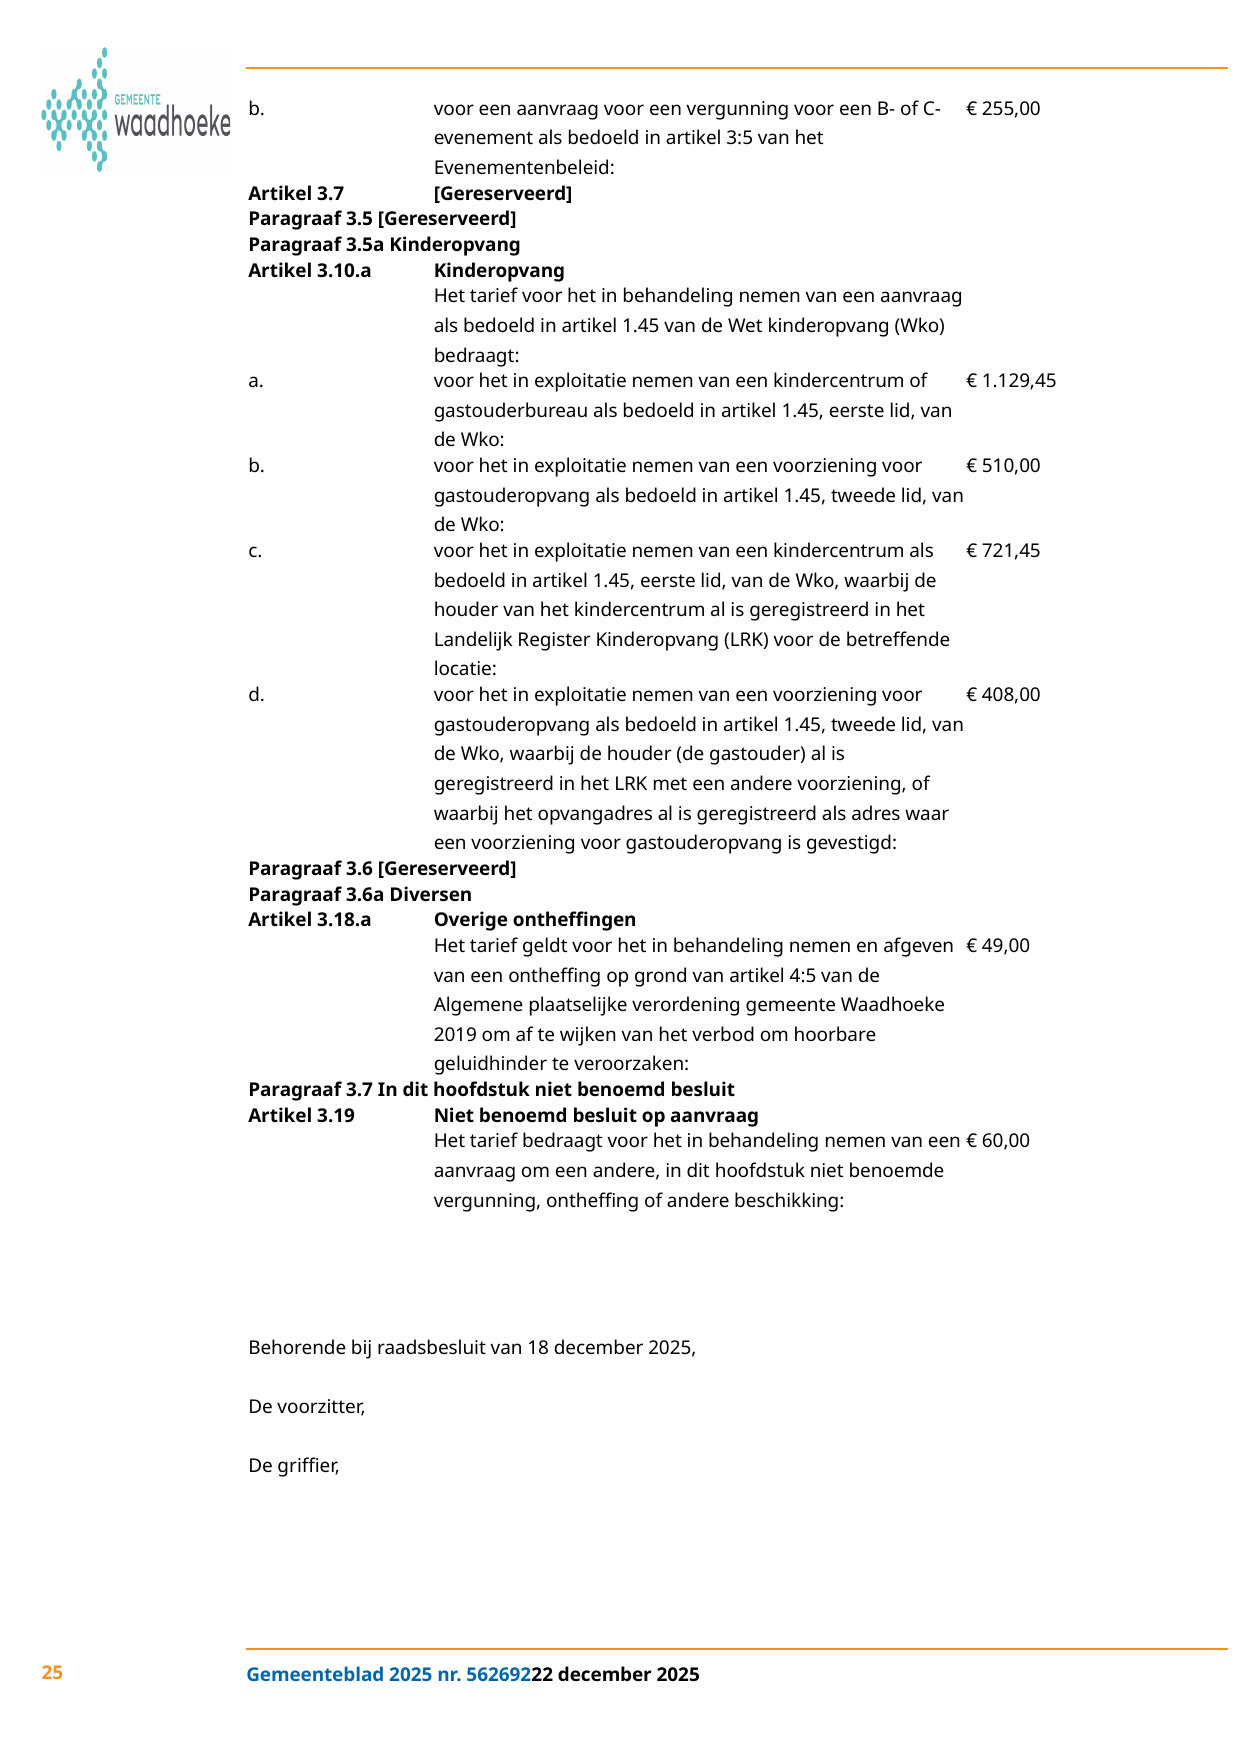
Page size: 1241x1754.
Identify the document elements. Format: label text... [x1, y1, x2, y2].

picture [41, 47, 231, 172]
table_cell Het tarief voor het in behandeling nemen van een aanvraag als bedoeld in artikel 1.45 van de Wet kinderopvang (Wko) bedraagt: [434, 283, 966, 367]
table_cell a. [248, 368, 433, 452]
text Behorende bij raadsbesluit van 18 december 2025, [248, 1334, 1152, 1360]
table_cell Overige ontheffingen [434, 906, 966, 932]
table_cell b. [248, 95, 433, 180]
table_cell Artikel 3.7 [248, 180, 433, 205]
table_cell [966, 283, 1152, 367]
table_cell voor het in exploitatie nemen van een kindercentrum als bedoeld in artikel 1.45, eerste lid, van de Wko, waarbij de houder van het kindercentrum al is geregistreerd in het Landelijk Register Kinderopvang (LRK) voor de betreffende locatie: [434, 537, 966, 681]
table_cell Artikel 3.10.a [248, 257, 433, 283]
table_cell [248, 283, 433, 367]
table_cell Paragraaf 3.5a Kinderopvang [248, 231, 1152, 257]
table_cell Niet benoemd besluit op aanvraag [434, 1102, 966, 1128]
table_cell € 510,00 [966, 453, 1152, 537]
table_cell € 721,45 [966, 537, 1152, 681]
table_cell [966, 257, 1152, 283]
table_cell Artikel 3.19 [248, 1102, 433, 1128]
table_cell € 1.129,45 [966, 368, 1152, 452]
table_cell Artikel 3.18.a [248, 906, 433, 932]
table_cell voor het in exploitatie nemen van een voorziening voor gastouderopvang als bedoeld in artikel 1.45, tweede lid, van de Wko: [434, 453, 966, 537]
table_cell Het tarief bedraagt voor het in behandeling nemen van een aanvraag om een andere, in dit hoofdstuk niet benoemde vergunning, ontheffing of andere beschikking: [434, 1128, 966, 1213]
table_cell b. [248, 453, 433, 537]
table_cell voor het in exploitatie nemen van een voorziening voor gastouderopvang als bedoeld in artikel 1.45, tweede lid, van de Wko, waarbij de houder (de gastouder) al is geregistreerd in het LRK met een andere voorziening, of waarbij het opvangadres al is geregistreerd als adres waar een voorziening voor gastouderopvang is gevestigd: [434, 681, 966, 855]
table_cell € 60,00 [966, 1128, 1152, 1213]
table_cell [248, 1128, 433, 1213]
table_cell d. [248, 681, 433, 855]
table_cell [966, 180, 1152, 205]
table_cell Kinderopvang [434, 257, 966, 283]
table_cell Het tarief geldt voor het in behandeling nemen en afgeven van een ontheffing op grond van artikel 4:5 van de Algemene plaatselijke verordening gemeente Waadhoeke 2019 om af te wijken van het verbod om hoorbare geluidhinder te veroorzaken: [434, 932, 966, 1076]
table_cell [966, 906, 1152, 932]
table_cell Paragraaf 3.6a Diversen [248, 881, 1152, 906]
text De voorzitter, [248, 1393, 1152, 1419]
table_cell € 255,00 [966, 95, 1152, 180]
table_cell [Gereserveerd] [434, 180, 966, 205]
table_cell c. [248, 537, 433, 681]
table_cell [966, 1102, 1152, 1128]
text De griffier, [248, 1452, 1152, 1478]
table_cell Paragraaf 3.5 [Gereserveerd] [248, 205, 1152, 231]
table_cell voor een aanvraag voor een vergunning voor een B- of C-evenement als bedoeld in artikel 3:5 van het Evenementenbeleid: [434, 95, 966, 180]
table_cell [248, 932, 433, 1076]
table_cell € 408,00 [966, 681, 1152, 855]
table_cell Paragraaf 3.6 [Gereserveerd] [248, 855, 1152, 881]
table_cell Paragraaf 3.7 In dit hoofdstuk niet benoemd besluit [248, 1076, 1152, 1102]
table_cell voor het in exploitatie nemen van een kindercentrum of gastouderbureau als bedoeld in artikel 1.45, eerste lid, van de Wko: [434, 368, 966, 452]
table_cell € 49,00 [966, 932, 1152, 1076]
